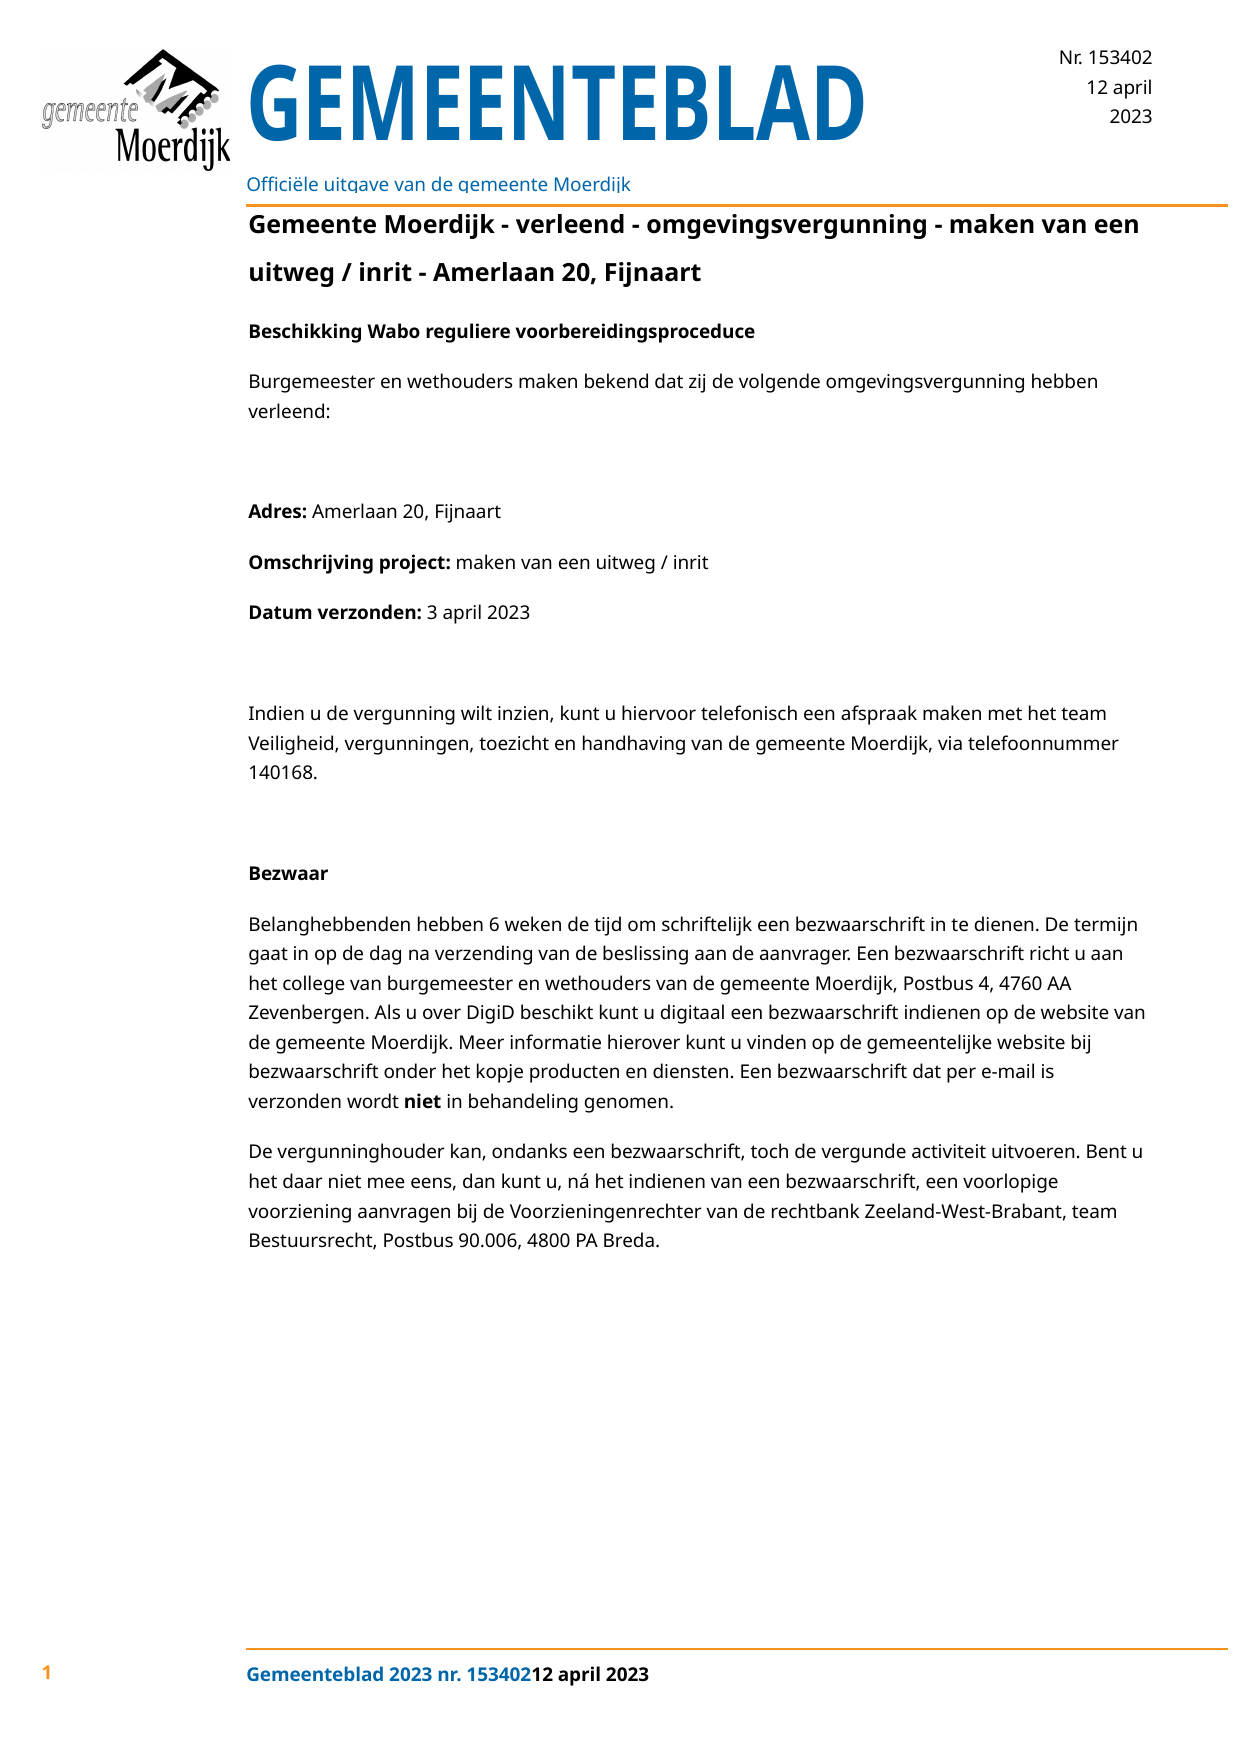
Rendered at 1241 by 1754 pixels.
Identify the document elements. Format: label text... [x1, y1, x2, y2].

text Burgemeester en wethouders maken bekend dat zij de volgende omgevingsvergunning hebben verleend: [248, 368, 1152, 424]
text De vergunninghouder kan, ondanks een bezwaarschrift, toch de vergunde activiteit uitvoeren. Bent u het daar niet mee eens, dan kunt u, ná het indienen van een bezwaarschrift, een voorlopige voorziening aanvragen bij de Voorzieningenrechter van de rechtbank Zeeland-West-Brabant, team Bestuursrecht, Postbus 90.006, 4800 PA Breda. [248, 1139, 1152, 1253]
text Beschikking Wabo reguliere voorbereidingsproceduce [248, 318, 1152, 344]
picture [41, 47, 231, 172]
text Indien u de vergunning wilt inzien, kunt u hiervoor telefonisch een afspraak maken met het team Veiligheid, vergunningen, toezicht en handhaving van de gemeente Moerdijk, via telefoonnummer 140168. [248, 700, 1152, 785]
text Gemeente Moerdijk - verleend - omgevingsvergunning - maken van een uitweg / inrit - Amerlaan 20, Fijnaart [248, 207, 1152, 288]
text Bezwaar [248, 860, 1152, 886]
text Belanghebbenden hebben 6 weken de tijd om schriftelijk een bezwaarschrift in te dienen. De termijn gaat in op de dag na verzending van de beslissing aan de aanvrager. Een bezwaarschrift richt u aan het college van burgemeester en wethouders van de gemeente Moerdijk, Postbus 4, 4760 AA Zevenbergen. Als u over DigiD beschikt kunt u digitaal een bezwaarschrift indienen op de website van de gemeente Moerdijk. Meer informatie hierover kunt u vinden op de gemeentelijke website bij bezwaarschrift onder het kopje producten en diensten. Een bezwaarschrift dat per e-mail is verzonden wordt niet in behandeling genomen. [248, 911, 1152, 1114]
text Omschrijving project: maken van een uitweg / inrit [248, 549, 1152, 575]
text Adres: Amerlaan 20, Fijnaart [248, 499, 1152, 524]
text Datum verzonden: 3 april 2023 [248, 599, 1152, 625]
